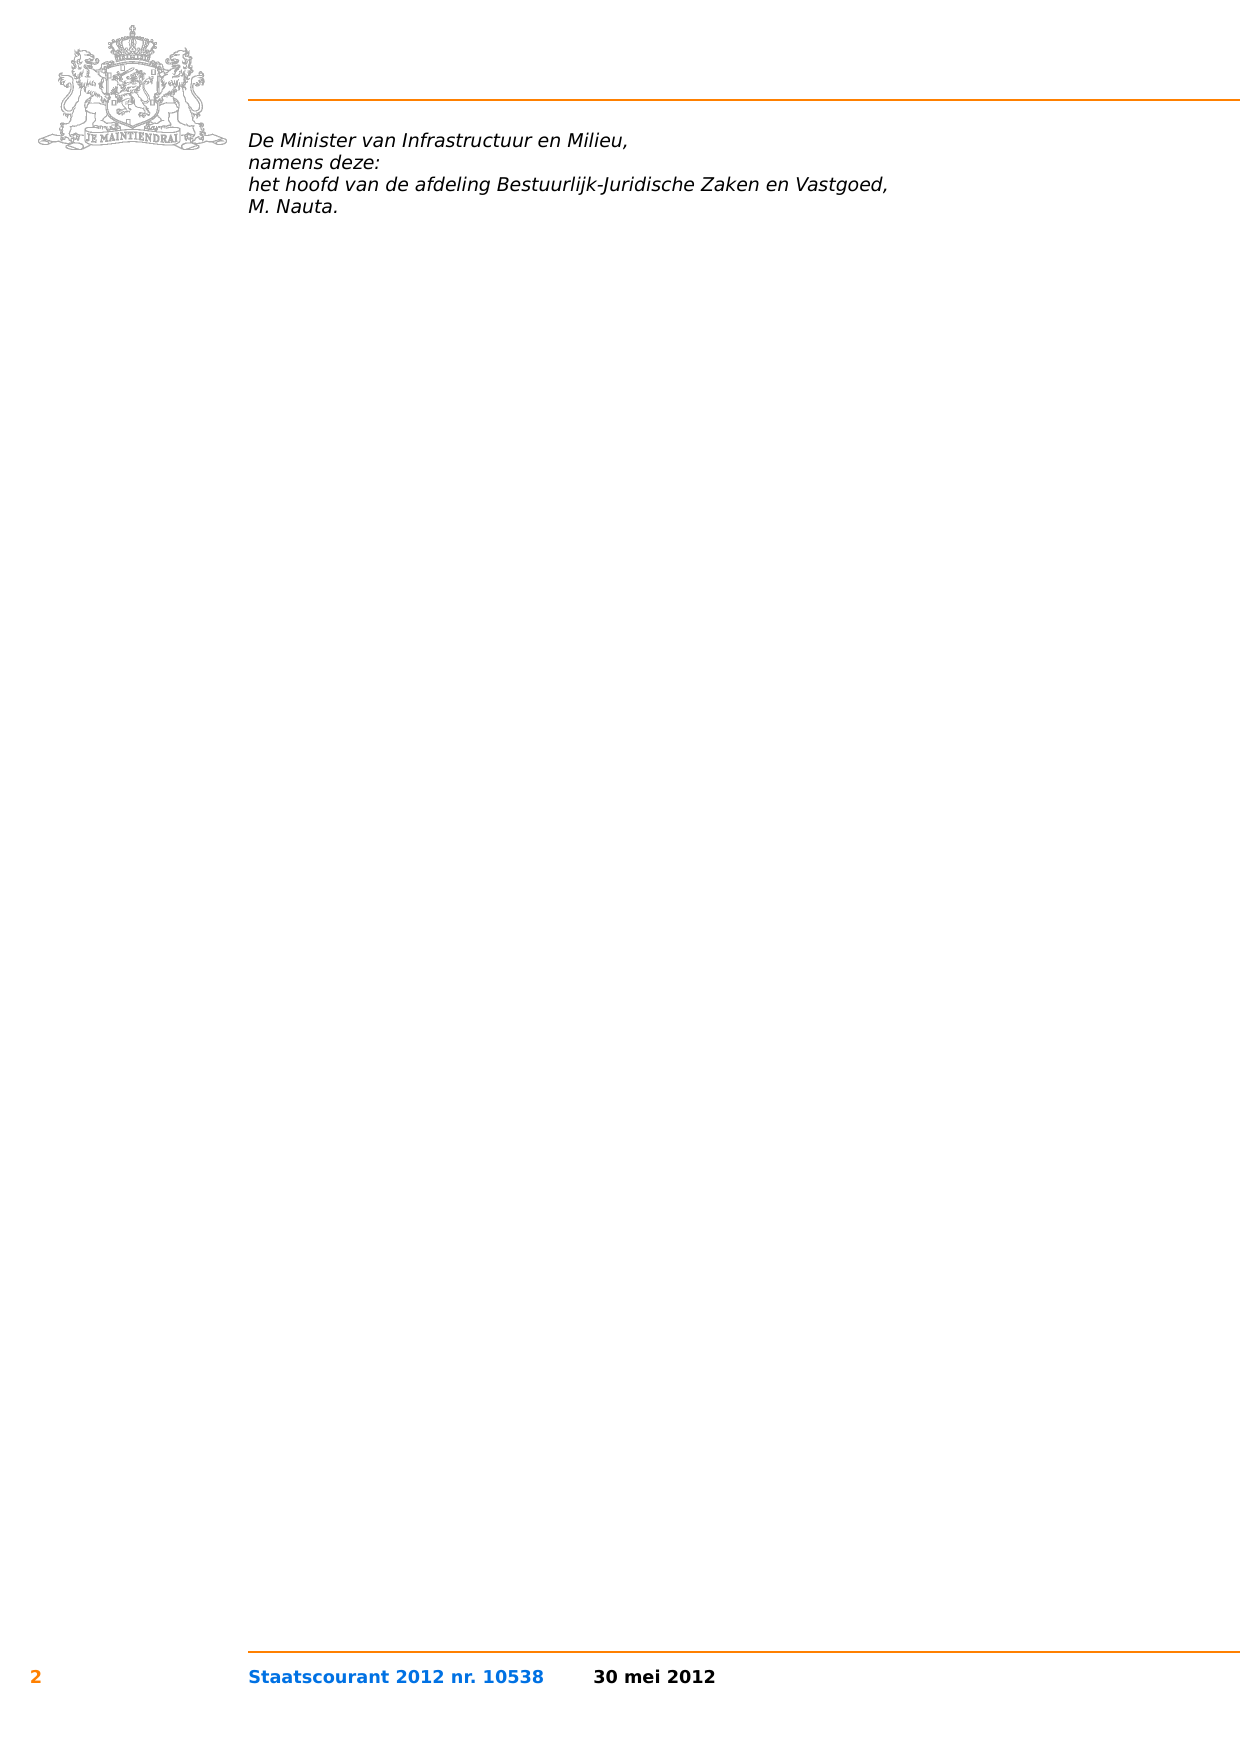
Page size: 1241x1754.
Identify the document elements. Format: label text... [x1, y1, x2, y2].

text De Minister van Infrastructuur en Milieu, namens deze: het hoofd van de afdeling Bestuurlijk-Juridische Zaken en Vastgoed, M. Nauta. [248, 130, 1163, 218]
picture [38, 25, 227, 150]
